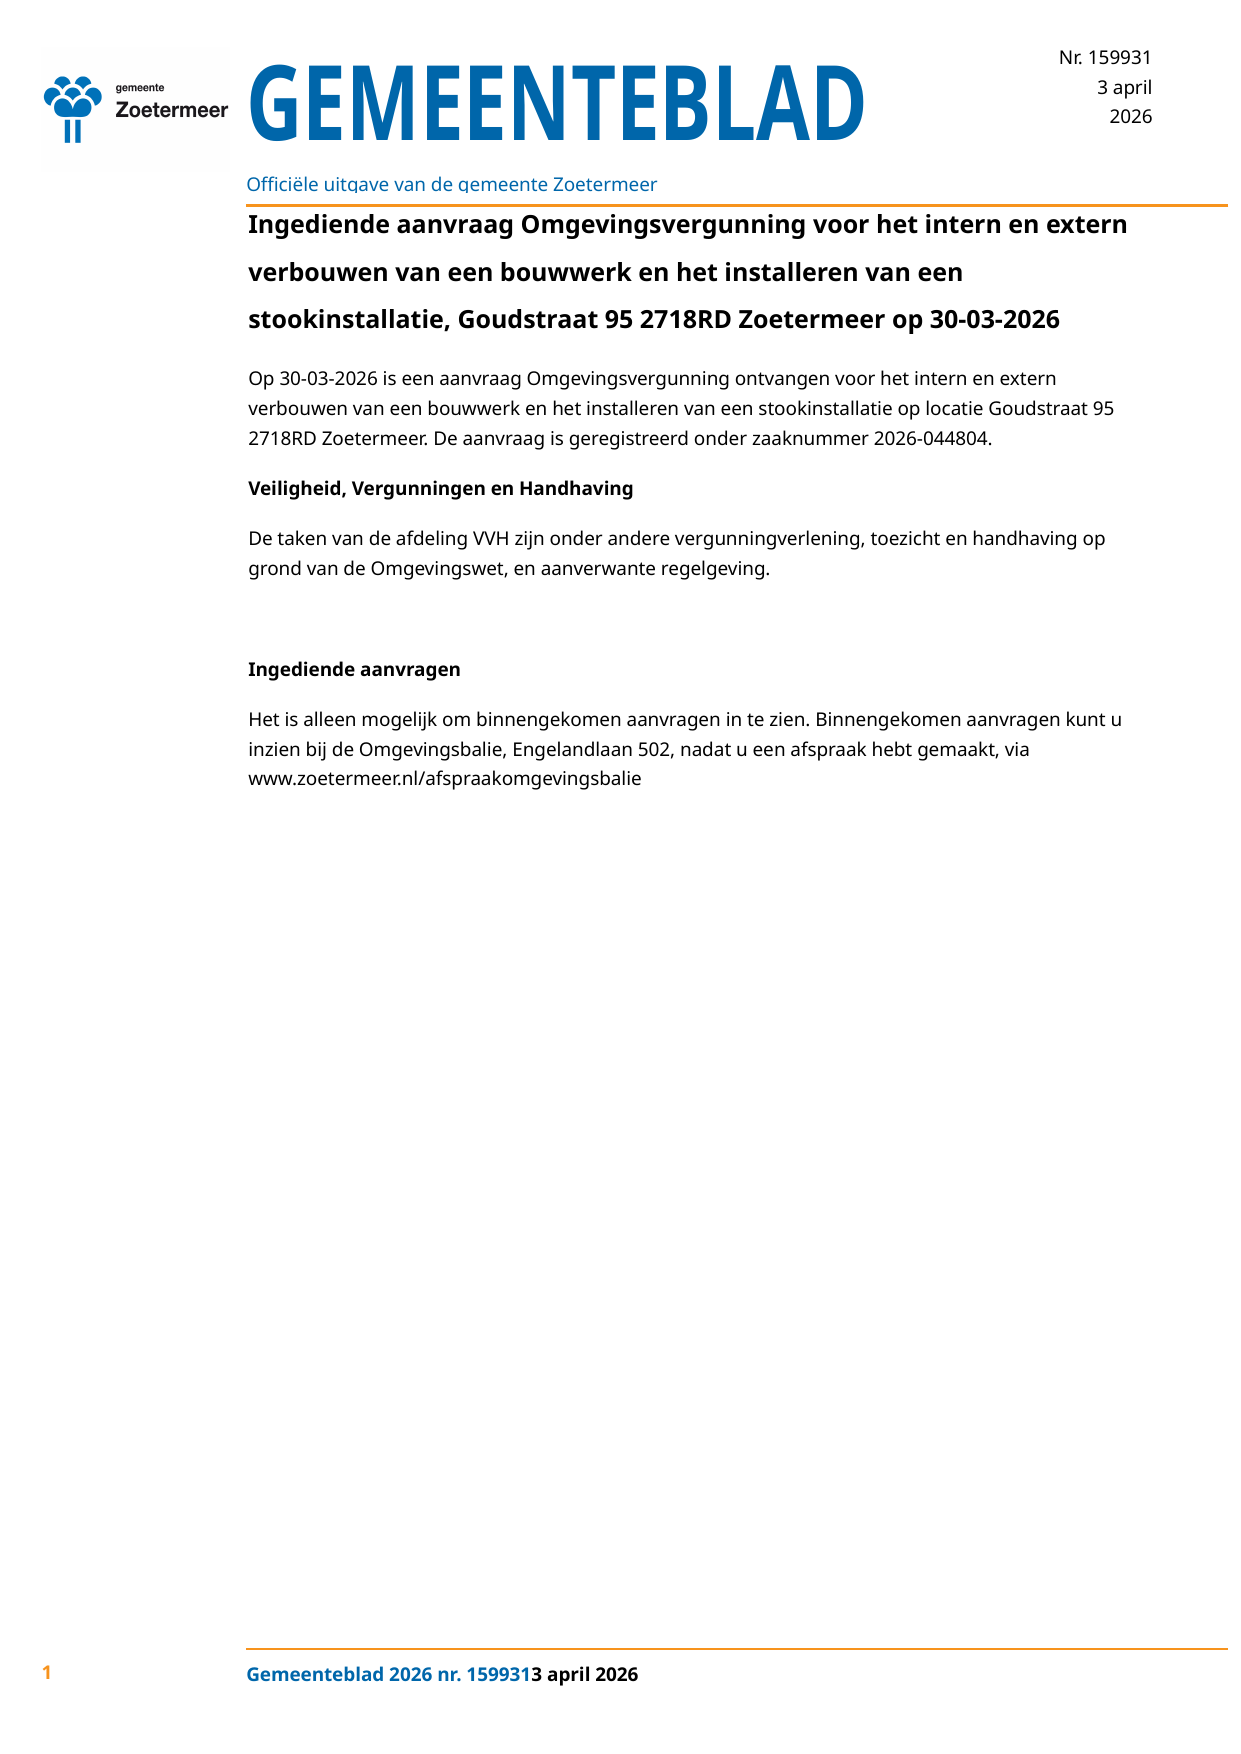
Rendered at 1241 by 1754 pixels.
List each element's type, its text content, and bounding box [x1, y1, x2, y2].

text Het is alleen mogelijk om binnengekomen aanvragen in te zien. Binnengekomen aanvragen kunt u inzien bij de Omgevingsbalie, Engelandlaan 502, nadat u een afspraak hebt gemaakt, via www.zoetermeer.nl/afspraakomgevingsbalie [248, 706, 1152, 791]
text Veiligheid, Vergunningen en Handhaving [248, 475, 1152, 501]
text Op 30-03-2026 is een aanvraag Omgevingsvergunning ontvangen voor het intern en extern verbouwen van een bouwwerk en het installeren van een stookinstallatie op locatie Goudstraat 95 2718RD Zoetermeer. De aanvraag is geregistreerd onder zaaknummer 2026-044804. [248, 366, 1152, 450]
text Ingediende aanvragen [248, 656, 1152, 682]
text Ingediende aanvraag Omgevingsvergunning voor het intern en extern verbouwen van een bouwwerk en het installeren van een stookinstallatie, Goudstraat 95 2718RD Zoetermeer op 30-03-2026 [248, 207, 1152, 336]
text De taken van de afdeling VVH zijn onder andere vergunningverlening, toezicht en handhaving op grond van de Omgevingswet, en aanverwante regelgeving. [248, 526, 1152, 581]
picture [41, 47, 231, 172]
